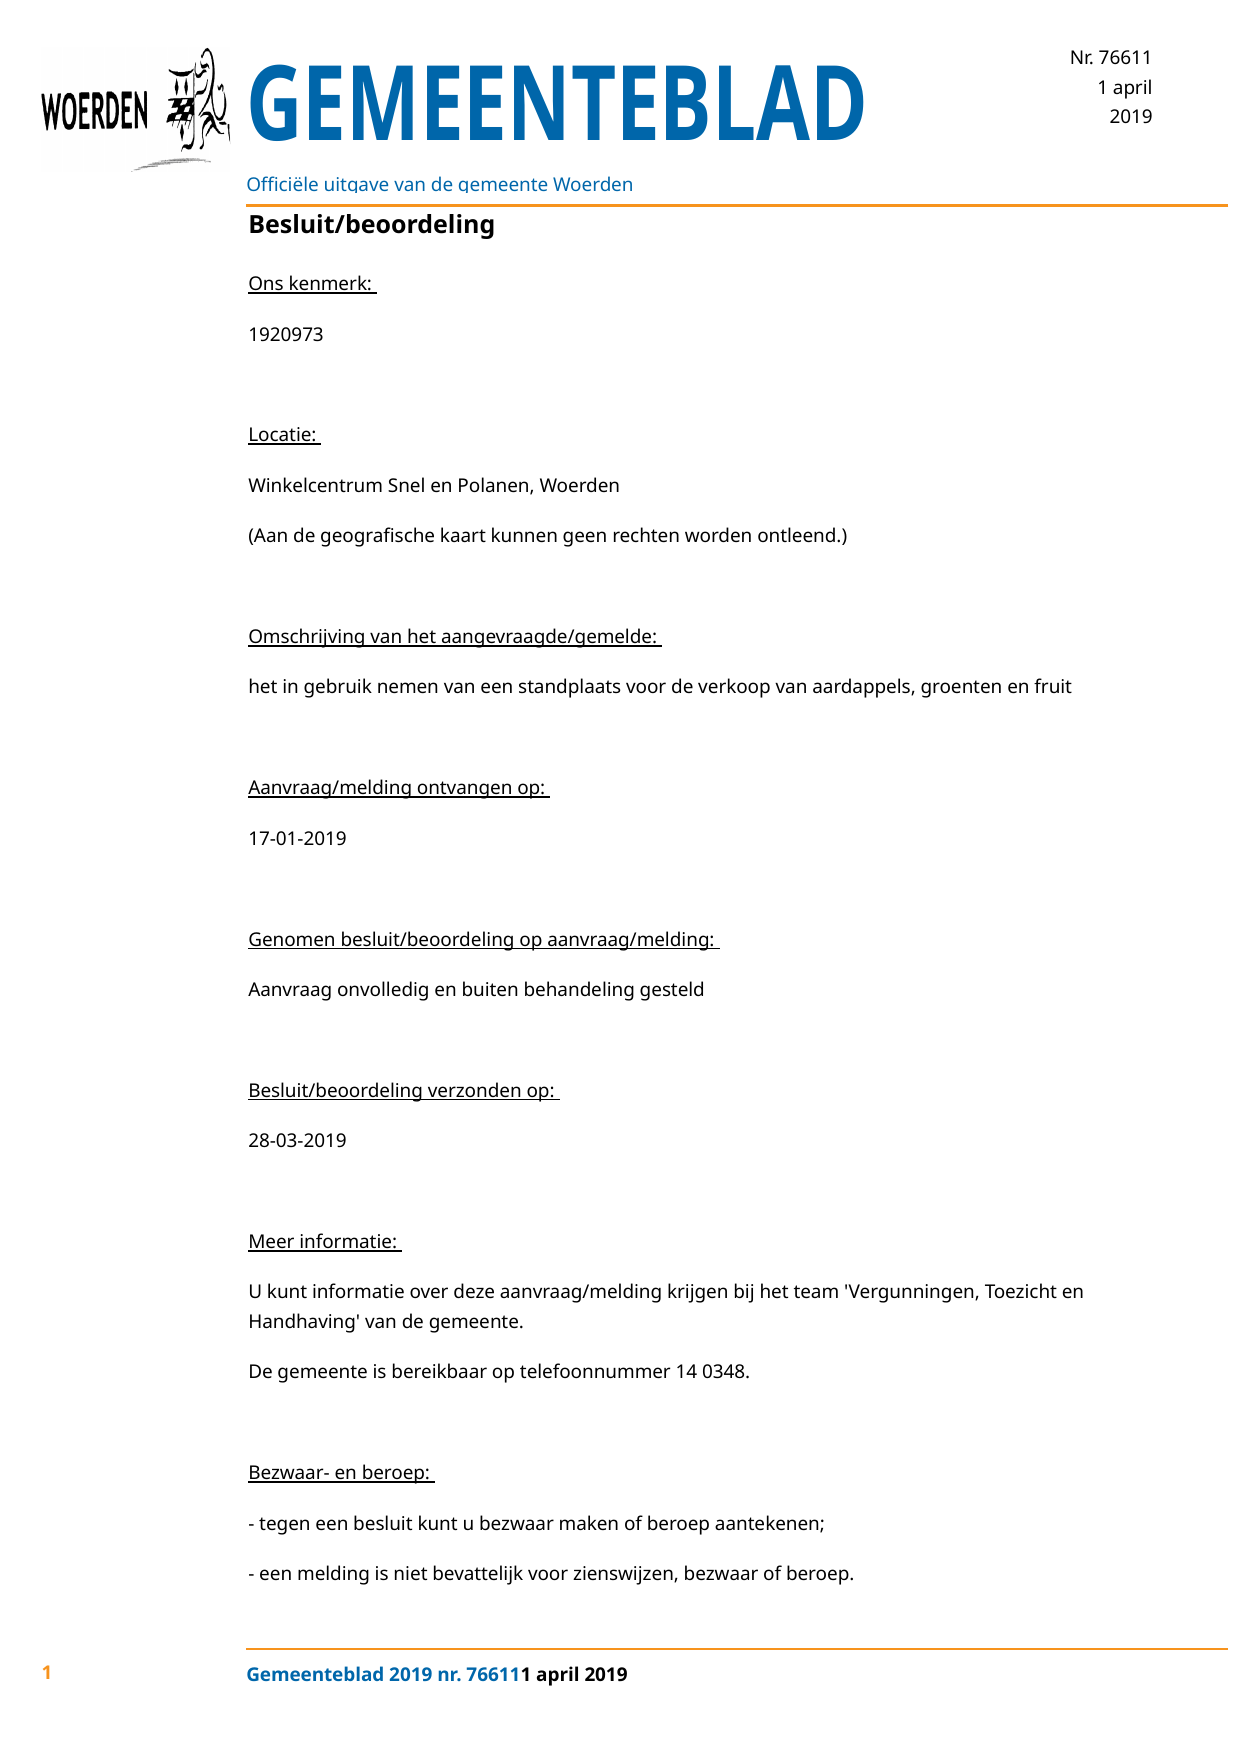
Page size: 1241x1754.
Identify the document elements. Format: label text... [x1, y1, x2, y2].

text (Aan de geografische kaart kunnen geen rechten worden ontleend.) [248, 522, 1152, 548]
text Besluit/beoordeling [248, 207, 1152, 241]
text Aanvraag onvolledig en buiten behandeling gesteld [248, 976, 1152, 1002]
text Genomen besluit/beoordeling op aanvraag/melding: [248, 926, 1152, 951]
text De gemeente is bereikbaar op telefoonnummer 14 0348. [248, 1359, 1152, 1384]
text Bezwaar- en beroep: [248, 1459, 1152, 1485]
text 28-03-2019 [248, 1127, 1152, 1153]
text Omschrijving van het aangevraagde/gemelde: [248, 623, 1152, 649]
text Meer informatie: [248, 1228, 1152, 1254]
text - tegen een besluit kunt u bezwaar maken of beroep aantekenen; [248, 1510, 1152, 1536]
text Locatie: [248, 422, 1152, 447]
text het in gebruik nemen van een standplaats voor de verkoop van aardappels, groenten en fruit [248, 674, 1152, 699]
text Besluit/beoordeling verzonden op: [248, 1077, 1152, 1103]
text Aanvraag/melding ontvangen op: [248, 774, 1152, 800]
text - een melding is niet bevattelijk voor zienswijzen, bezwaar of beroep. [248, 1560, 1152, 1586]
text 1920973 [248, 321, 1152, 346]
text 17-01-2019 [248, 825, 1152, 851]
text Winkelcentrum Snel en Polanen, Woerden [248, 472, 1152, 498]
text U kunt informatie over deze aanvraag/melding krijgen bij het team 'Vergunningen, Toezicht en Handhaving' van de gemeente. [248, 1279, 1152, 1334]
text Ons kenmerk: [248, 270, 1152, 296]
picture [41, 47, 231, 172]
